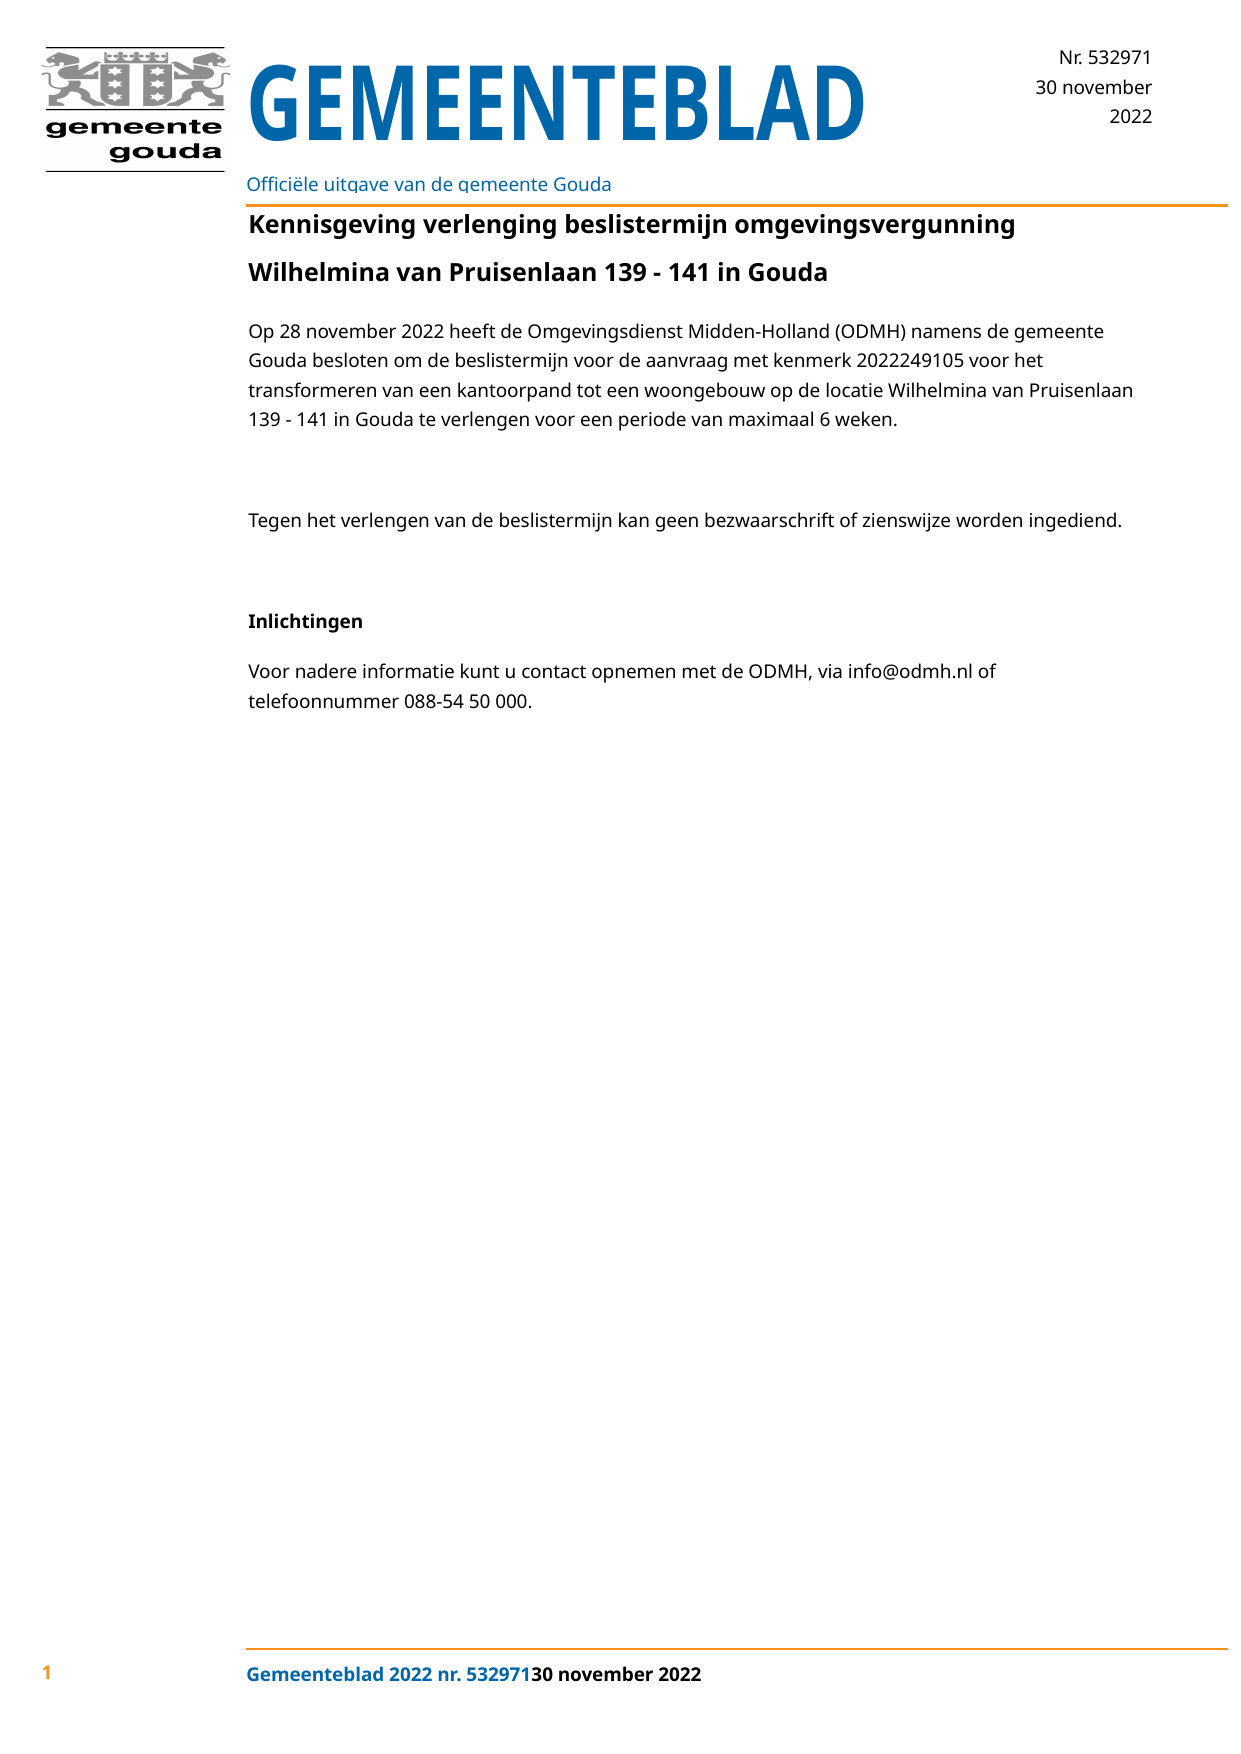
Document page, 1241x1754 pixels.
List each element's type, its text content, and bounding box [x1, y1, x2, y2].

text Tegen het verlengen van de beslistermijn kan geen bezwaarschrift of zienswijze worden ingediend. [248, 507, 1152, 533]
picture [41, 47, 231, 172]
text Voor nadere informatie kunt u contact opnemen met de ODMH, via info@odmh.nl of telefoonnummer 088-54 50 000. [248, 659, 1152, 714]
text Inlichtingen [248, 608, 1152, 634]
text Op 28 november 2022 heeft de Omgevingsdienst Midden-Holland (ODMH) namens de gemeente Gouda besloten om de beslistermijn voor de aanvraag met kenmerk 2022249105 voor het transformeren van een kantoorpand tot een woongebouw op de locatie Wilhelmina van Pruisenlaan 139 - 141 in Gouda te verlengen voor een periode van maximaal 6 weken. [248, 318, 1152, 432]
text Kennisgeving verlenging beslistermijn omgevingsvergunning Wilhelmina van Pruisenlaan 139 - 141 in Gouda [248, 207, 1152, 288]
